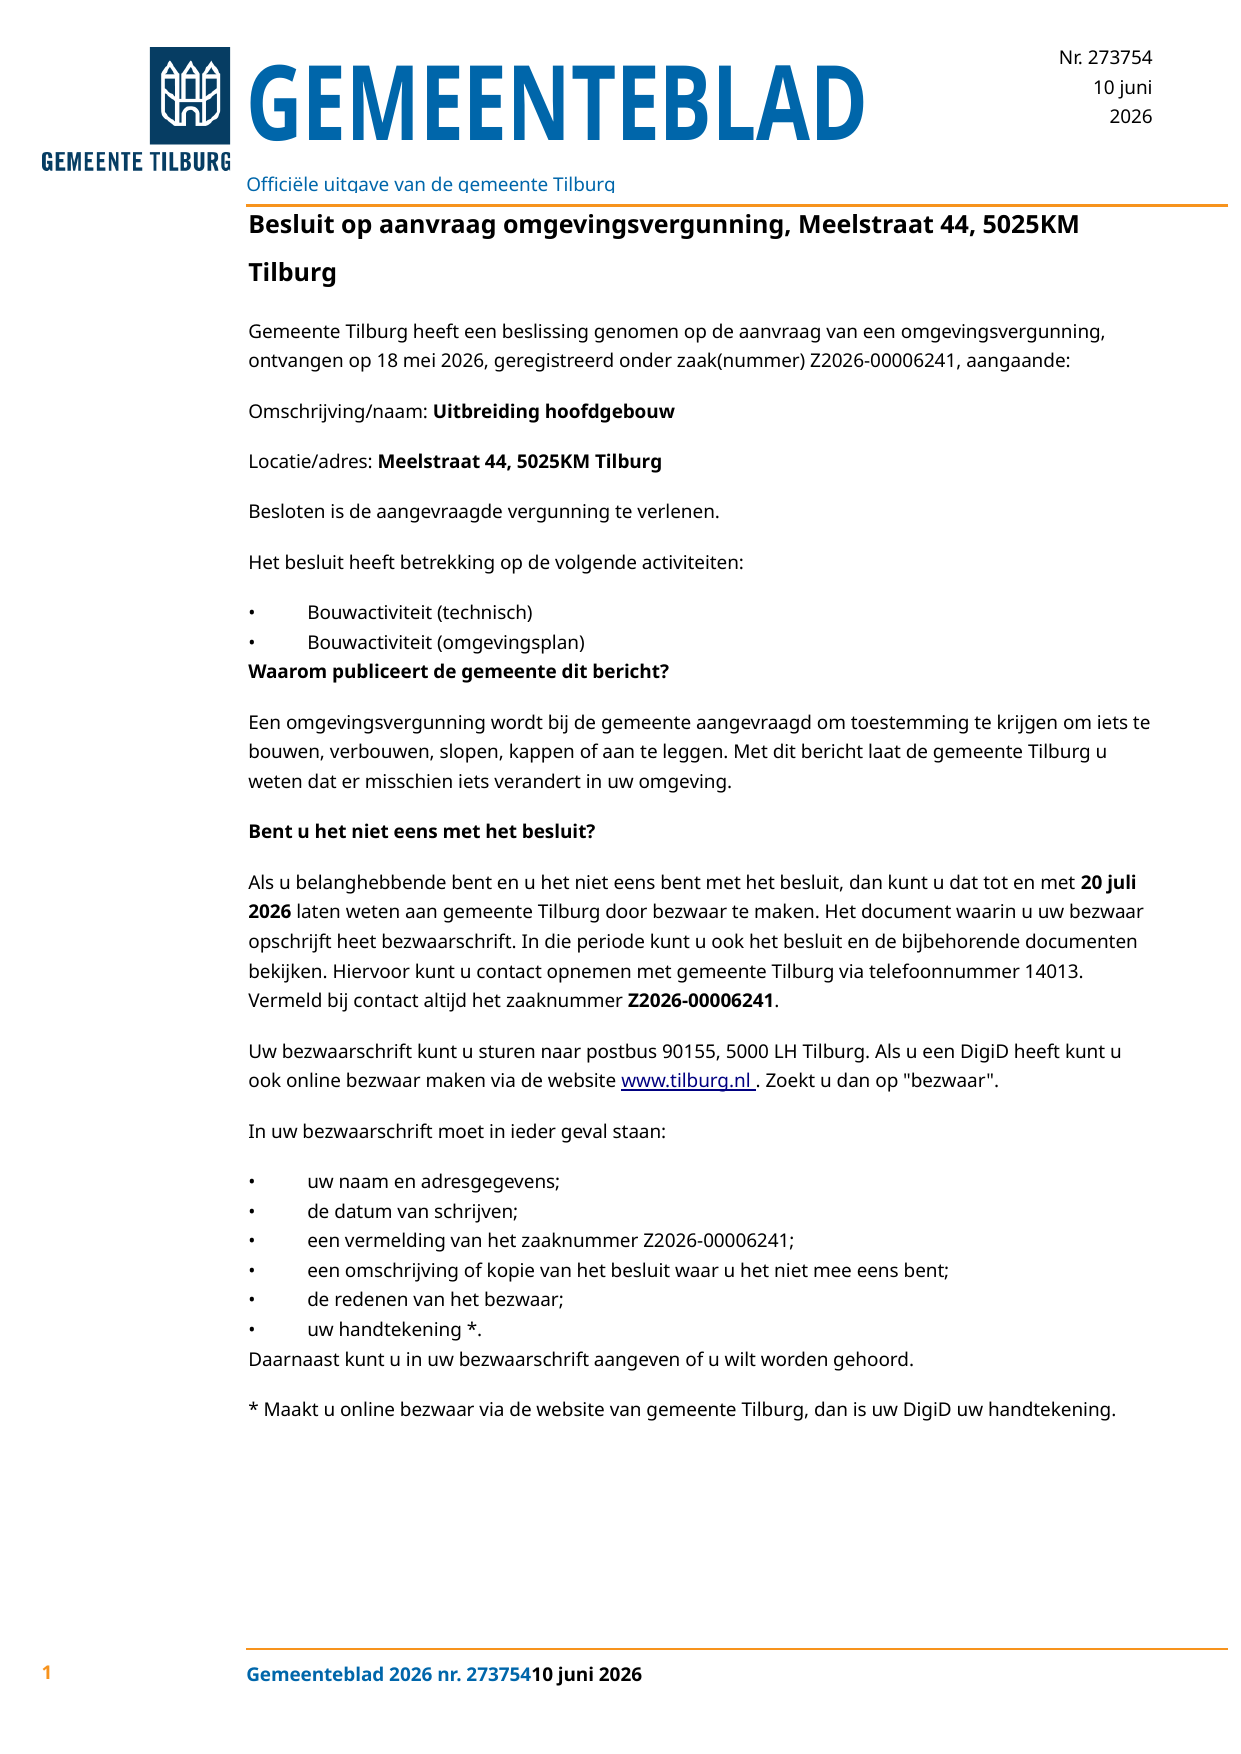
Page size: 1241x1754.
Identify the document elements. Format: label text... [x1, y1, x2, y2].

text In uw bezwaarschrift moet in ieder geval staan: [248, 1118, 1152, 1144]
text Besloten is de aangevraagde vergunning te verlenen. [248, 499, 1152, 524]
text Uw bezwaarschrift kunt u sturen naar postbus 90155, 5000 LH Tilburg. Als u een DigiD heeft kunt u ook online bezwaar maken via de website www.tilburg.nl . Zoekt u dan op "bezwaar". [248, 1038, 1152, 1093]
text Omschrijving/naam: Uitbreiding hoofdgebouw [248, 398, 1152, 424]
text Als u belanghebbende bent en u het niet eens bent met het besluit, dan kunt u dat tot en met 20 juli 2026 laten weten aan gemeente Tilburg door bezwaar te maken. Het document waarin u uw bezwaar opschrijft heet bezwaarschrift. In die periode kunt u ook het besluit en de bijbehorende documenten bekijken. Hiervoor kunt u contact opnemen met gemeente Tilburg via telefoonnummer 14013. Vermeld bij contact altijd het zaaknummer Z2026-00006241. [248, 869, 1152, 1013]
picture [41, 47, 231, 172]
text Een omgevingsvergunning wordt bij de gemeente aangevraagd om toestemming te krijgen om iets te bouwen, verbouwen, slopen, kappen of aan te leggen. Met dit bericht laat de gemeente Tilburg u weten dat er misschien iets verandert in uw omgeving. [248, 709, 1152, 794]
text Waarom publiceert de gemeente dit bericht? [248, 659, 1152, 684]
text Gemeente Tilburg heeft een beslissing genomen op de aanvraag van een omgevingsvergunning, ontvangen op 18 mei 2026, geregistreerd onder zaak(nummer) Z2026-00006241, aangaande: [248, 318, 1152, 373]
list een omschrijving of kopie van het besluit waar u het niet mee eens bent; [248, 1257, 1152, 1283]
text Besluit op aanvraag omgevingsvergunning, Meelstraat 44, 5025KM Tilburg [248, 207, 1152, 288]
list een vermelding van het zaaknummer Z2026-00006241; [248, 1227, 1152, 1253]
list de datum van schrijven; [248, 1198, 1152, 1224]
text * Maakt u online bezwaar via de website van gemeente Tilburg, dan is uw DigiD uw handtekening. [248, 1396, 1152, 1422]
text Daarnaast kunt u in uw bezwaarschrift aangeven of u wilt worden gehoord. [248, 1346, 1152, 1372]
text Bent u het niet eens met het besluit? [248, 819, 1152, 844]
list de redenen van het bezwaar; [248, 1287, 1152, 1312]
list uw naam en adresgegevens; [248, 1168, 1152, 1194]
list Bouwactiviteit (technisch) [248, 599, 1152, 625]
list uw handtekening *. [248, 1316, 1152, 1342]
text Locatie/adres: Meelstraat 44, 5025KM Tilburg [248, 448, 1152, 474]
text Het besluit heeft betrekking op de volgende activiteiten: [248, 549, 1152, 575]
list Bouwactiviteit (omgevingsplan) [248, 629, 1152, 655]
